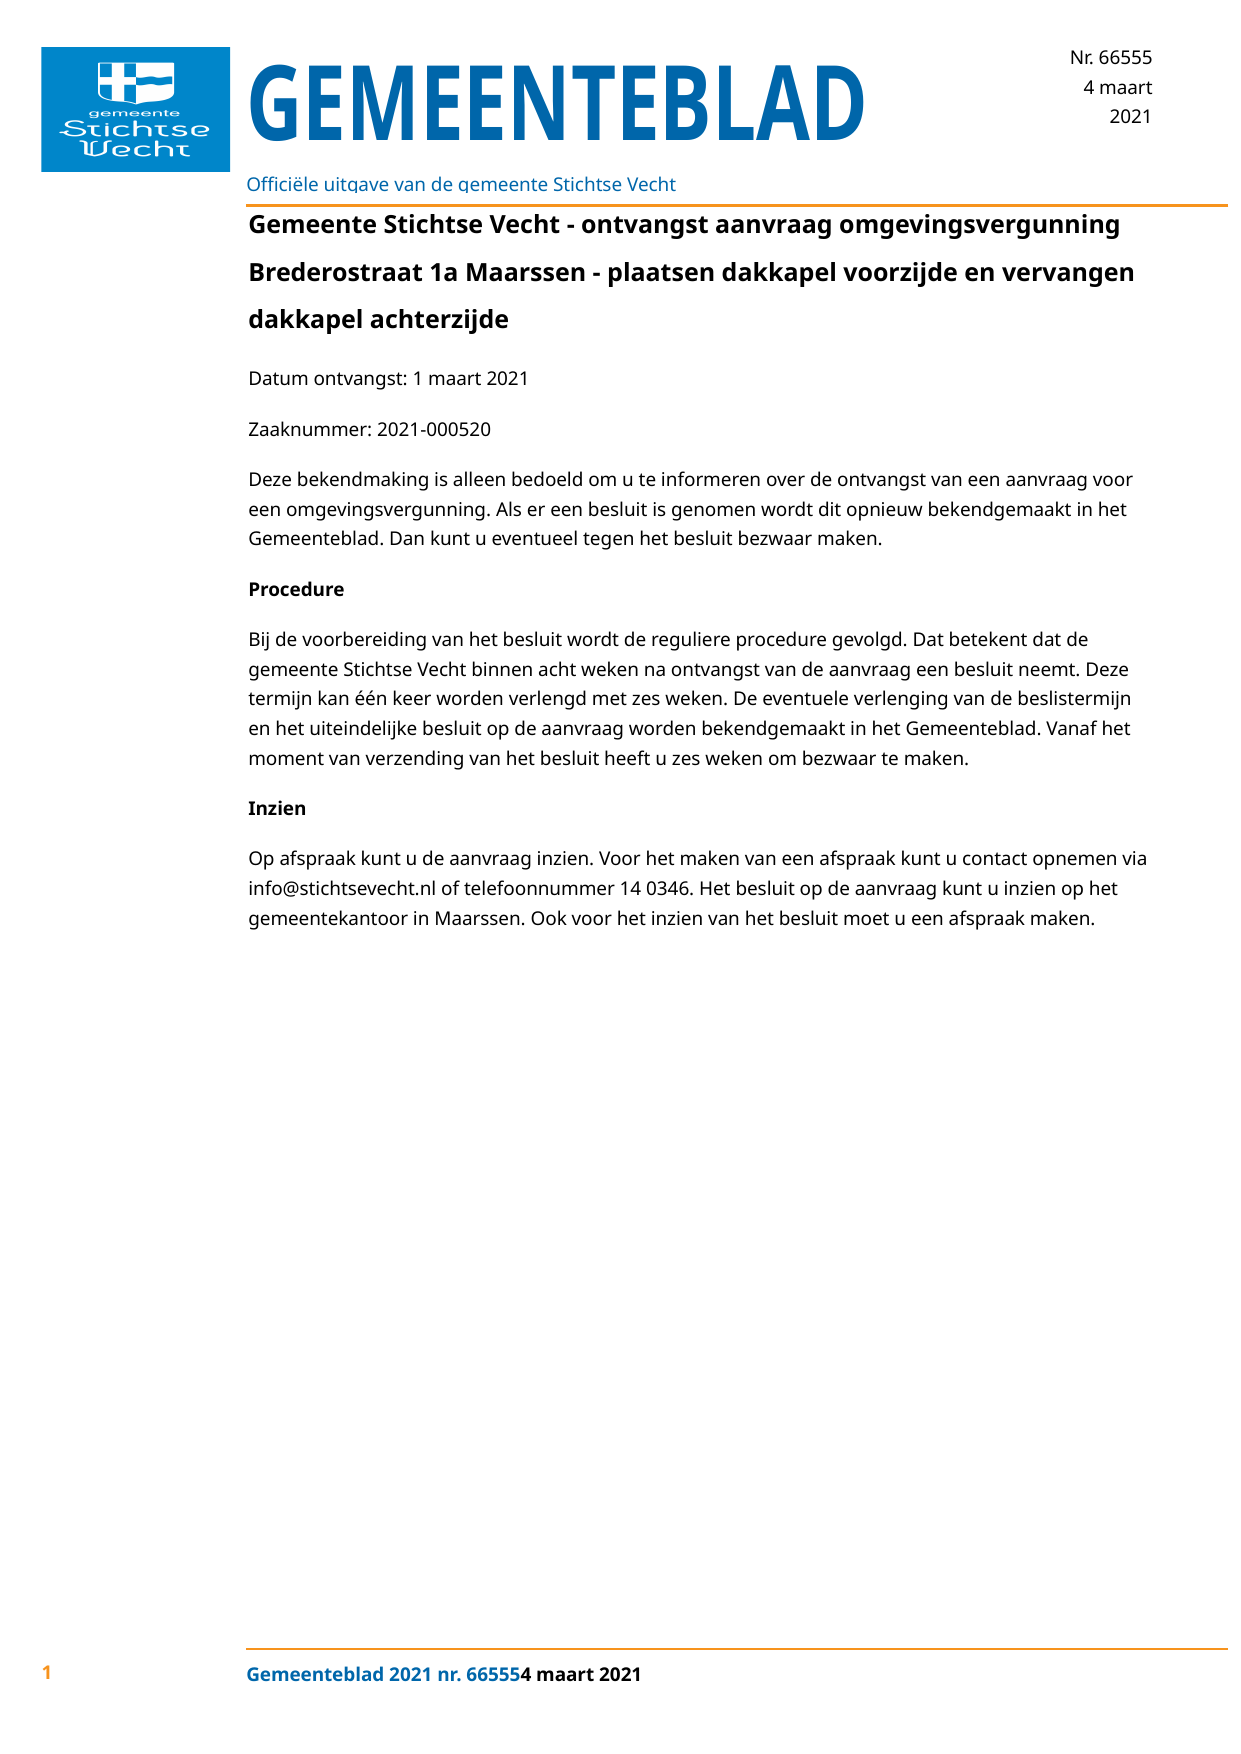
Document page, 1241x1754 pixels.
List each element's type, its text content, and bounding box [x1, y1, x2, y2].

text Deze bekendmaking is alleen bedoeld om u te informeren over de ontvangst van een aanvraag voor een omgevingsvergunning. Als er een besluit is genomen wordt dit opnieuw bekendgemaakt in het Gemeenteblad. Dan kunt u eventueel tegen het besluit bezwaar maken. [248, 466, 1152, 551]
picture [99, 63, 135, 101]
text Inzien [248, 795, 1152, 821]
text Op afspraak kunt u de aanvraag inzien. Voor het maken van een afspraak kunt u contact opnemen via info@stichtsevecht.nl of telefoonnummer 14 0346. Het besluit op de aanvraag kunt u inzien op het gemeentekantoor in Maarssen. Ook voor het inzien van het besluit moet u een afspraak maken. [248, 846, 1152, 930]
text Gemeente Stichtse Vecht - ontvangst aanvraag omgevingsvergunning Brederostraat 1a Maarssen - plaatsen dakkapel voorzijde en vervangen dakkapel achterzijde [248, 207, 1152, 336]
picture [137, 63, 174, 103]
text Procedure [248, 576, 1152, 602]
text Datum ontvangst: 1 maart 2021 [248, 366, 1152, 391]
text Zaaknummer: 2021-000520 [248, 416, 1152, 442]
text Bij de voorbereiding van het besluit wordt de reguliere procedure gevolgd. Dat betekent dat de gemeente Stichtse Vecht binnen acht weken na ontvangst van de aanvraag een besluit neemt. Deze termijn kan één keer worden verlengd met zes weken. De eventuele verlenging van de beslistermijn en het uiteindelijke besluit op de aanvraag worden bekendgemaakt in het Gemeenteblad. Vanaf het moment van verzending van het besluit heeft u zes weken om bezwaar te maken. [248, 626, 1152, 770]
